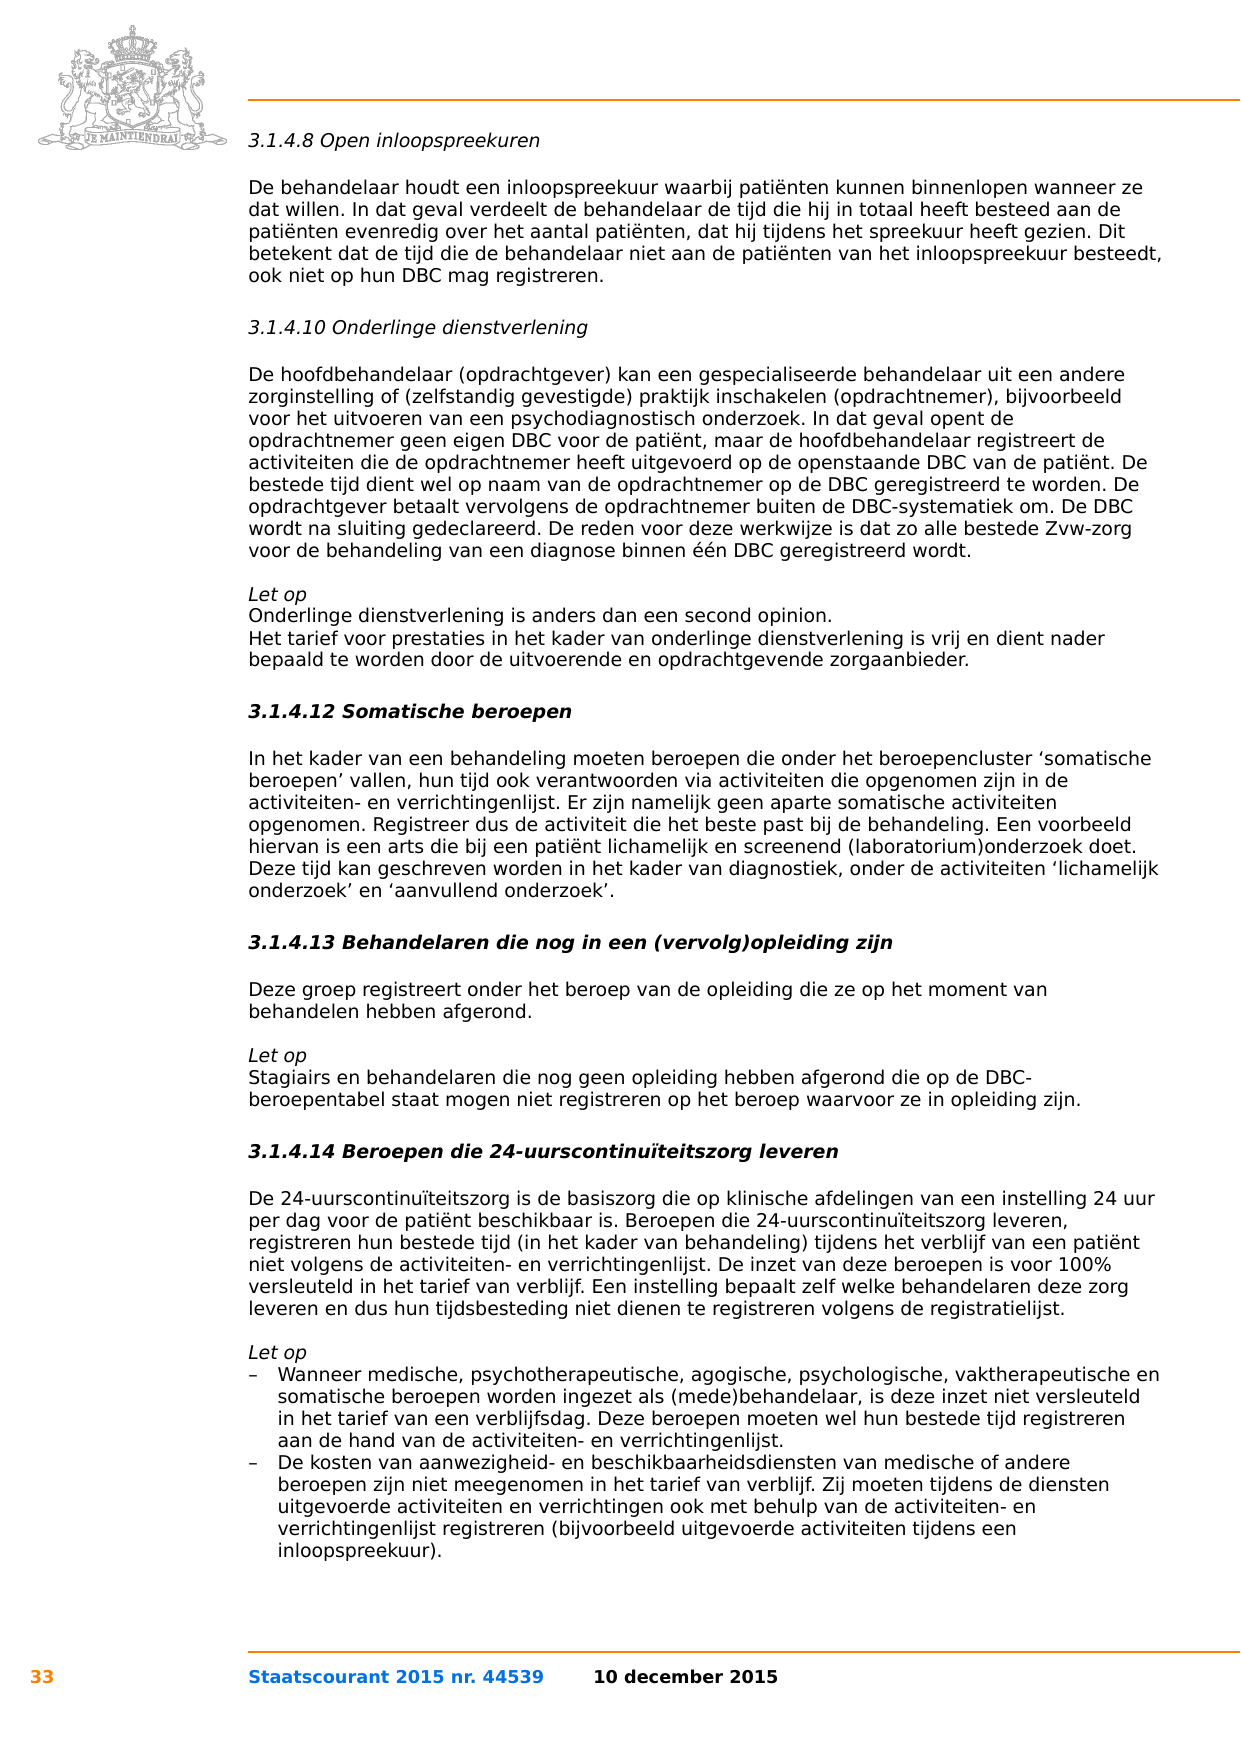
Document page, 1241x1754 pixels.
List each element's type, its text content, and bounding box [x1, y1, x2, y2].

text Het tarief voor prestaties in het kader van onderlinge dienstverlening is vrij en dient nader bepaald te worden door de uitvoerende en opdrachtgevende zorgaanbieder. [248, 627, 1163, 671]
text Deze groep registreert onder het beroep van de opleiding die ze op het moment van behandelen hebben afgerond. [248, 979, 1163, 1023]
subtitle 3.1.4.8 Open inloopspreekuren [248, 130, 1163, 152]
picture [38, 25, 227, 150]
text De behandelaar houdt een inloopspreekuur waarbij patiënten kunnen binnenlopen wanneer ze dat willen. In dat geval verdeelt de behandelaar de tijd die hij in totaal heeft besteed aan de patiënten evenredig over het aantal patiënten, dat hij tijdens het spreekuur heeft gezien. Dit betekent dat de tijd die de behandelaar niet aan de patiënten van het inloopspreekuur besteedt, ook niet op hun DBC mag registreren. [248, 177, 1163, 287]
subtitle 3.1.4.14 Beroepen die 24-uurscontinuïteitszorg leveren [248, 1141, 1163, 1163]
text De 24-uurscontinuïteitszorg is de basiszorg die op klinische afdelingen van een instelling 24 uur per dag voor de patiënt beschikbaar is. Beroepen die 24-uurscontinuïteitszorg leveren, registreren hun bestede tijd (in het kader van behandeling) tijdens het verblijf van een patiënt niet volgens de activiteiten- en verrichtingenlijst. De inzet van deze beroepen is voor 100% versleuteld in het tarief van verblijf. Een instelling bepaalt zelf welke behandelaren deze zorg leveren en dus hun tijdsbesteding niet dienen te registreren volgens de registratielijst. [248, 1188, 1163, 1320]
text Let op [248, 1342, 1163, 1364]
subtitle 3.1.4.12 Somatische beroepen [248, 701, 1163, 723]
text Onderlinge dienstverlening is anders dan een second opinion. [248, 605, 1163, 627]
text In het kader van een behandeling moeten beroepen die onder het beroepencluster ‘somatische beroepen’ vallen, hun tijd ook verantwoorden via activiteiten die opgenomen zijn in de activiteiten- en verrichtingenlijst. Er zijn namelijk geen aparte somatische activiteiten opgenomen. Registreer dus de activiteit die het beste past bij de behandeling. Een voorbeeld hiervan is een arts die bij een patiënt lichamelijk en screenend (laboratorium)onderzoek doet. Deze tijd kan geschreven worden in het kader van diagnostiek, onder de activiteiten ‘lichamelijk onderzoek’ en ‘aanvullend onderzoek’. [248, 748, 1163, 902]
text – De kosten van aanwezigheid- en beschikbaarheidsdiensten van medische of andere beroepen zijn niet meegenomen in het tarief van verblijf. Zij moeten tijdens de diensten uitgevoerde activiteiten en verrichtingen ook met behulp van de activiteiten- en verrichtingenlijst registreren (bijvoorbeeld uitgevoerde activiteiten tijdens een inloopspreekuur). [248, 1452, 1163, 1561]
text – Wanneer medische, psychotherapeutische, agogische, psychologische, vaktherapeutische en somatische beroepen worden ingezet als (mede)behandelaar, is deze inzet niet versleuteld in het tarief van een verblijfsdag. Deze beroepen moeten wel hun bestede tijd registreren aan de hand van de activiteiten- en verrichtingenlijst. [248, 1364, 1163, 1452]
text Stagiairs en behandelaren die nog geen opleiding hebben afgerond die op de DBC-beroepentabel staat mogen niet registreren op het beroep waarvoor ze in opleiding zijn. [248, 1067, 1163, 1111]
text Let op [248, 1045, 1163, 1067]
subtitle 3.1.4.13 Behandelaren die nog in een (vervolg)opleiding zijn [248, 932, 1163, 954]
subtitle 3.1.4.10 Onderlinge dienstverlening [248, 317, 1163, 339]
text De hoofdbehandelaar (opdrachtgever) kan een gespecialiseerde behandelaar uit een andere zorginstelling of (zelfstandig gevestigde) praktijk inschakelen (opdrachtnemer), bijvoorbeeld voor het uitvoeren van een psychodiagnostisch onderzoek. In dat geval opent de opdrachtnemer geen eigen DBC voor de patiënt, maar de hoofdbehandelaar registreert de activiteiten die de opdrachtnemer heeft uitgevoerd op de openstaande DBC van de patiënt. De bestede tijd dient wel op naam van de opdrachtnemer op de DBC geregistreerd te worden. De opdrachtgever betaalt vervolgens de opdrachtnemer buiten de DBC-systematiek om. De DBC wordt na sluiting gedeclareerd. De reden voor deze werkwijze is dat zo alle bestede Zvw-zorg voor de behandeling van een diagnose binnen één DBC geregistreerd wordt. [248, 364, 1163, 562]
text Let op [248, 583, 1163, 605]
